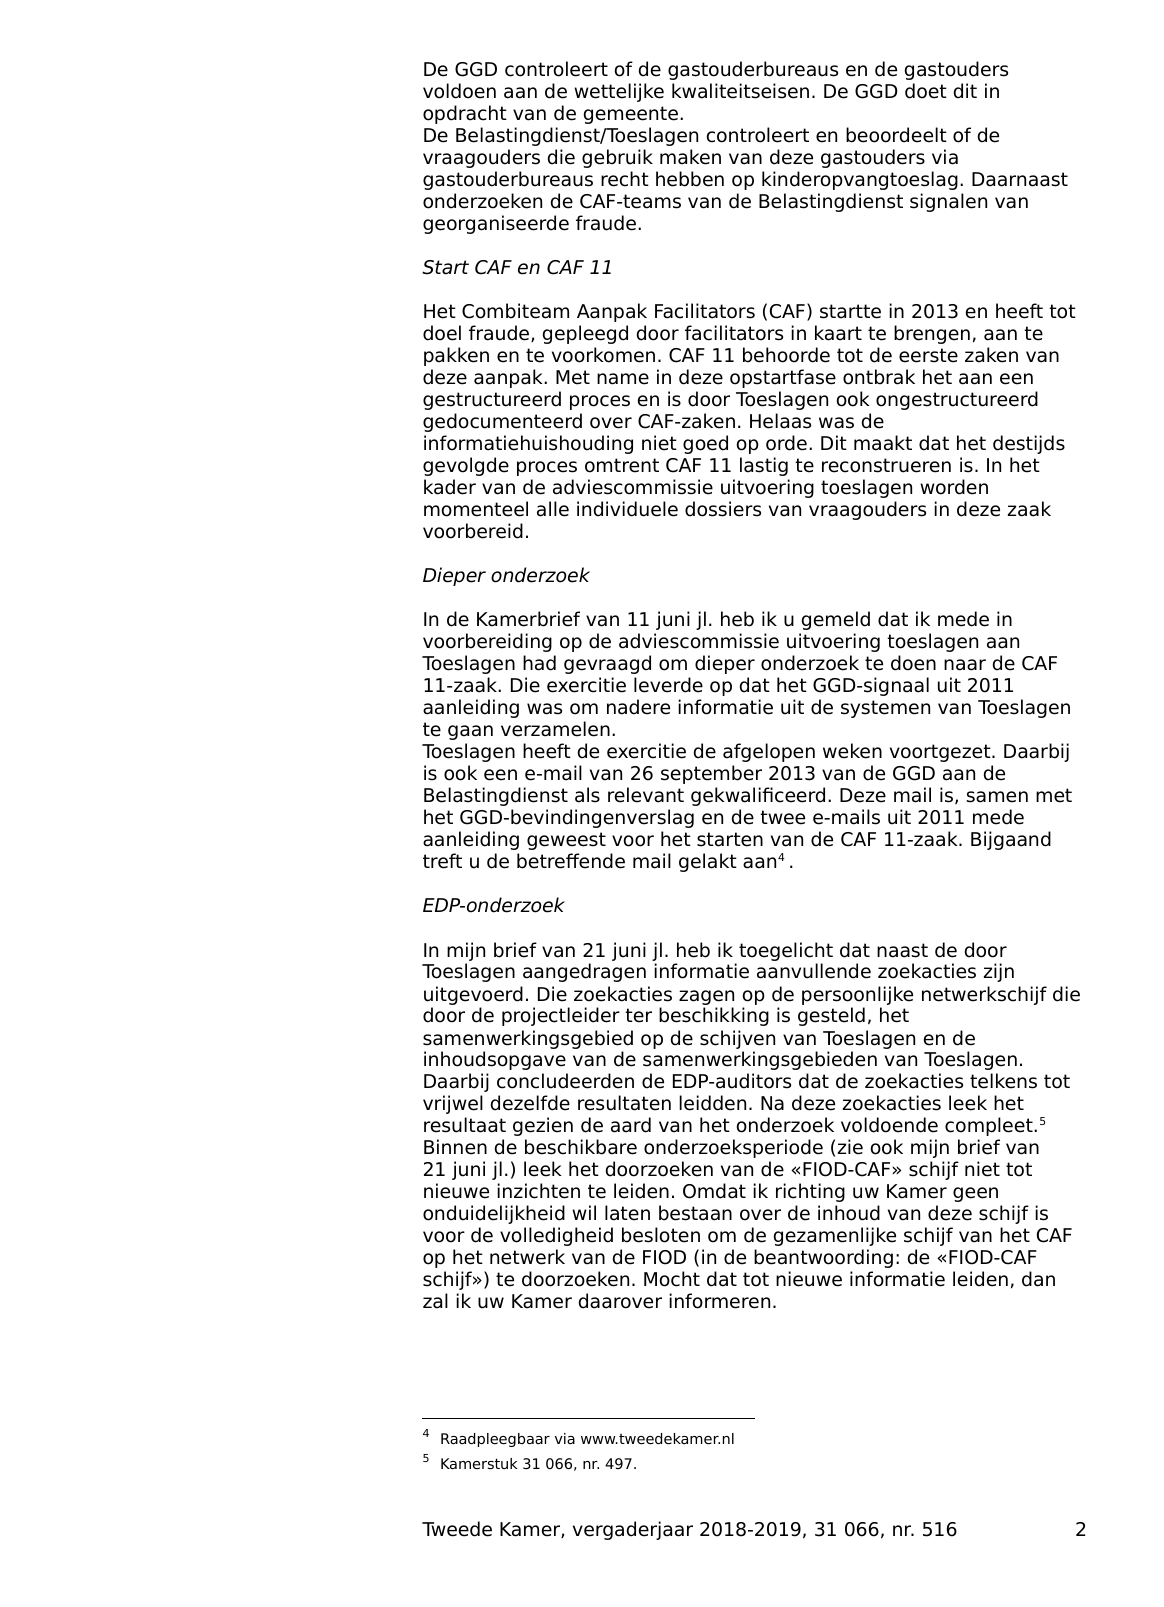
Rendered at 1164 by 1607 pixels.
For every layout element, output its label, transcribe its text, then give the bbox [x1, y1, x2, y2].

text In de Kamerbrief van 11 juni jl. heb ik u gemeld dat ik mede in voorbereiding op de adviescommissie uitvoering toeslagen aan Toeslagen had gevraagd om dieper onderzoek te doen naar de CAF 11-zaak. Die exercitie leverde op dat het GGD-signaal uit 2011 aanleiding was om nadere informatie uit de systemen van Toeslagen te gaan verzamelen. [422, 609, 1087, 741]
text Raadpleegbaar via www.tweedekamer.nl [422, 1427, 1087, 1449]
text Het Combiteam Aanpak Facilitators (CAF) startte in 2013 en heeft tot doel fraude, gepleegd door facilitators in kaart te brengen, aan te pakken en te voorkomen. CAF 11 behoorde tot de eerste zaken van deze aanpak. Met name in deze opstartfase ontbrak het aan een gestructureerd proces en is door Toeslagen ook ongestructureerd gedocumenteerd over CAF-zaken. Helaas was de informatiehuishouding niet goed op orde. Dit maakt dat het destijds gevolgde proces omtrent CAF 11 lastig te reconstrueren is. In het kader van de adviescommissie uitvoering toeslagen worden momenteel alle individuele dossiers van vraagouders in deze zaak voorbereid. [422, 301, 1087, 543]
subtitle Start CAF en CAF 11 [422, 257, 1087, 279]
subtitle Dieper onderzoek [422, 565, 1087, 587]
subtitle EDP-onderzoek [422, 895, 1087, 917]
text Toeslagen heeft de exercitie de afgelopen weken voortgezet. Daarbij is ook een e-mail van 26 september 2013 van de GGD aan de Belastingdienst als relevant gekwalificeerd. Deze mail is, samen met het GGD-bevindingenverslag en de twee e-mails uit 2011 mede aanleiding geweest voor het starten van de CAF 11-zaak. Bijgaand treft u de betreffende mail gelakt aan. [422, 741, 1087, 873]
text Kamerstuk 31 066, nr. 497. [422, 1452, 1087, 1474]
text De GGD controleert of de gastouderbureaus en de gastouders voldoen aan de wettelijke kwaliteitseisen. De GGD doet dit in opdracht van de gemeente. [422, 59, 1087, 125]
text De Belastingdienst/Toeslagen controleert en beoordeelt of de vraagouders die gebruik maken van deze gastouders via gastouderbureaus recht hebben op kinderopvangtoeslag. Daarnaast onderzoeken de CAF-teams van de Belastingdienst signalen van georganiseerde fraude. [422, 125, 1087, 235]
text In mijn brief van 21 juni jl. heb ik toegelicht dat naast de door Toeslagen aangedragen informatie aanvullende zoekacties zijn uitgevoerd. Die zoekacties zagen op de persoonlijke netwerkschijf die door de projectleider ter beschikking is gesteld, het samenwerkingsgebied op de schijven van Toeslagen en de inhoudsopgave van de samenwerkingsgebieden van Toeslagen. Daarbij concludeerden de EDP-auditors dat de zoekacties telkens tot vrijwel dezelfde resultaten leidden. Na deze zoekacties leek het resultaat gezien de aard van het onderzoek voldoende compleet. Binnen de beschikbare onderzoeksperiode (zie ook mijn brief van 21 juni jl.) leek het doorzoeken van de «FIOD-CAF» schijf niet tot nieuwe inzichten te leiden. Omdat ik richting uw Kamer geen onduidelijkheid wil laten bestaan over de inhoud van deze schijf is voor de volledigheid besloten om de gezamenlijke schijf van het CAF op het netwerk van de FIOD (in de beantwoording: de «FIOD-CAF schijf») te doorzoeken. Mocht dat tot nieuwe informatie leiden, dan zal ik uw Kamer daarover informeren. [422, 939, 1087, 1313]
